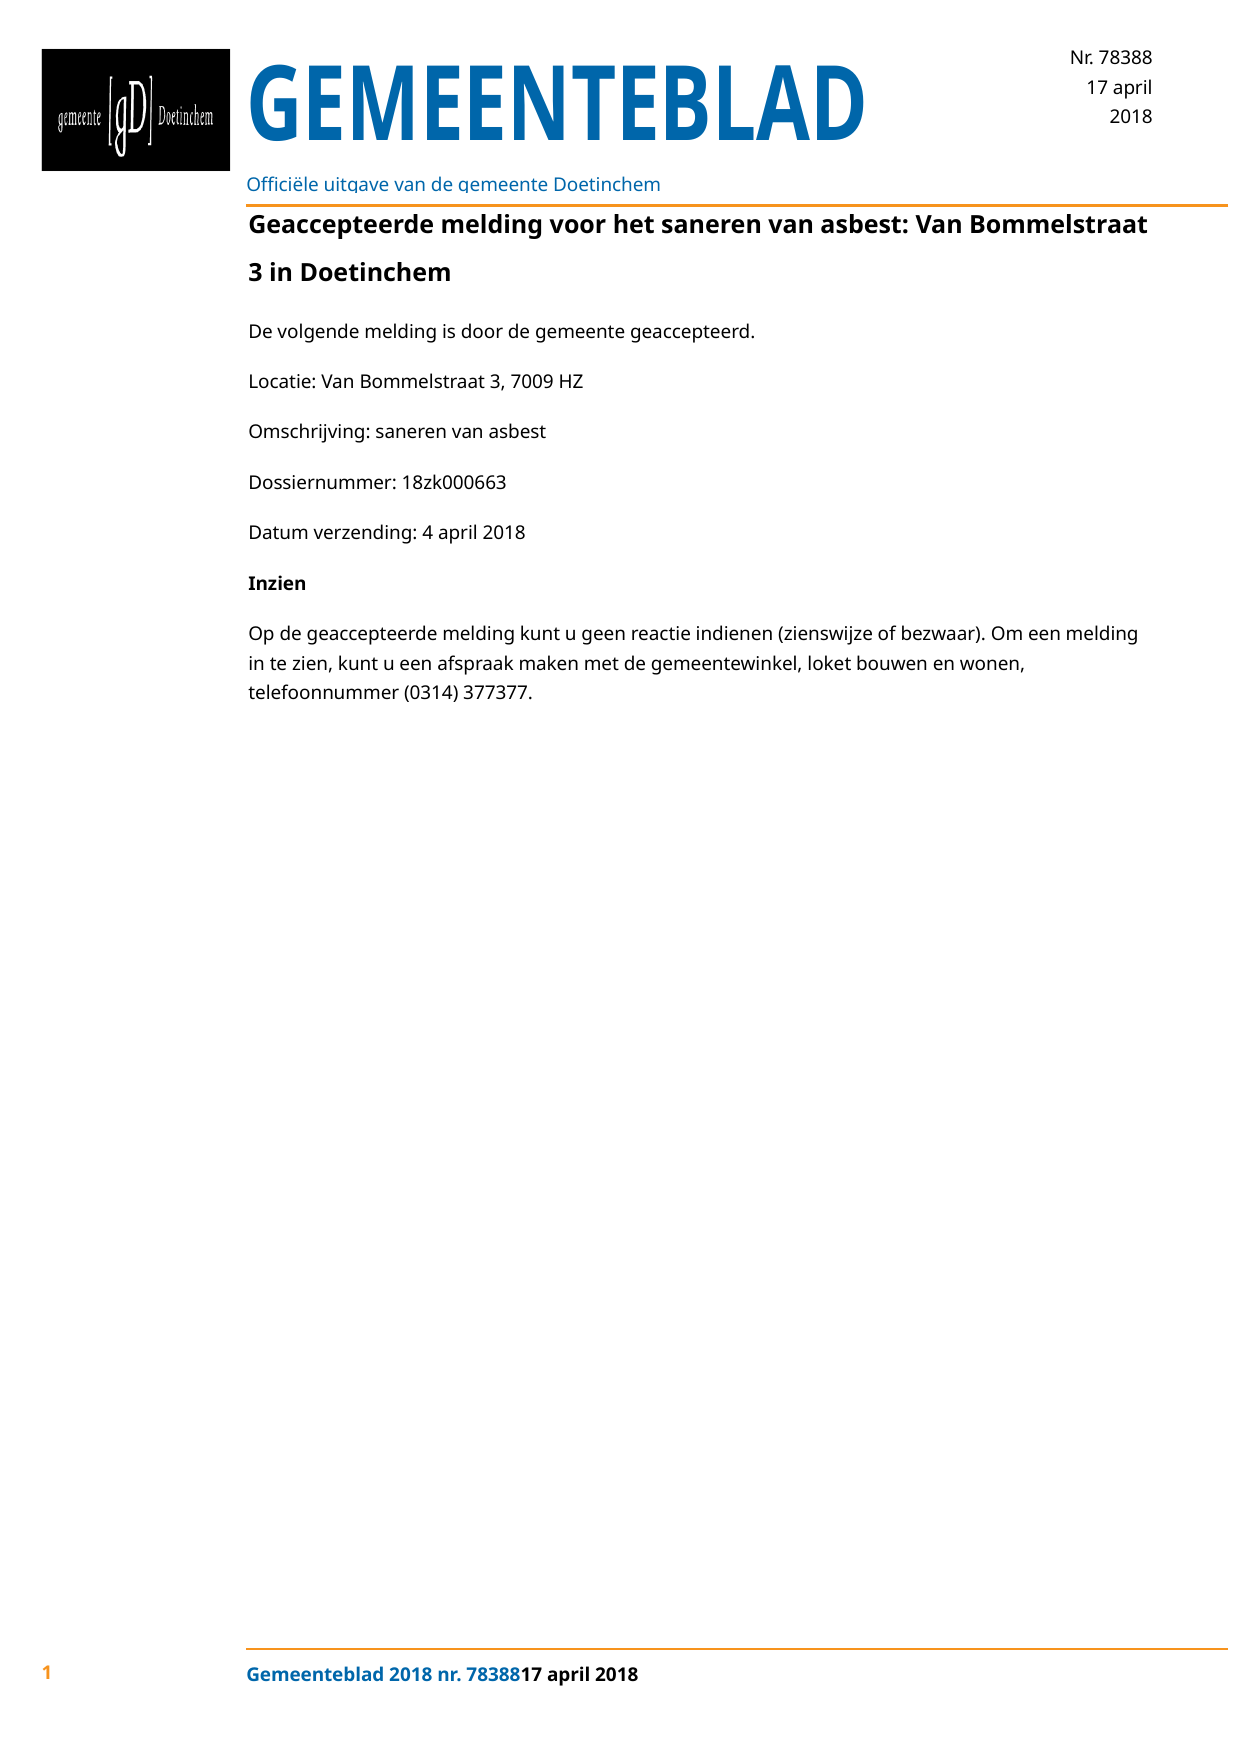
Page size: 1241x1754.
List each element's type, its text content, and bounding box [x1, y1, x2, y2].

text Op de geaccepteerde melding kunt u geen reactie indienen (zienswijze of bezwaar). Om een melding in te zien, kunt u een afspraak maken met de gemeentewinkel, loket bouwen en wonen, telefoonnummer (0314) 377377. [248, 620, 1152, 705]
text Inzien [248, 570, 1152, 596]
text De volgende melding is door de gemeente geaccepteerd. [248, 318, 1152, 344]
text Datum verzending: 4 april 2018 [248, 519, 1152, 545]
text Dossiernummer: 18zk000663 [248, 469, 1152, 495]
text Omschrijving: saneren van asbest [248, 419, 1152, 444]
text Locatie: Van Bommelstraat 3, 7009 HZ [248, 368, 1152, 394]
text Geaccepteerde melding voor het saneren van asbest: Van Bommelstraat 3 in Doetinchem [248, 207, 1152, 288]
picture [41, 47, 231, 172]
